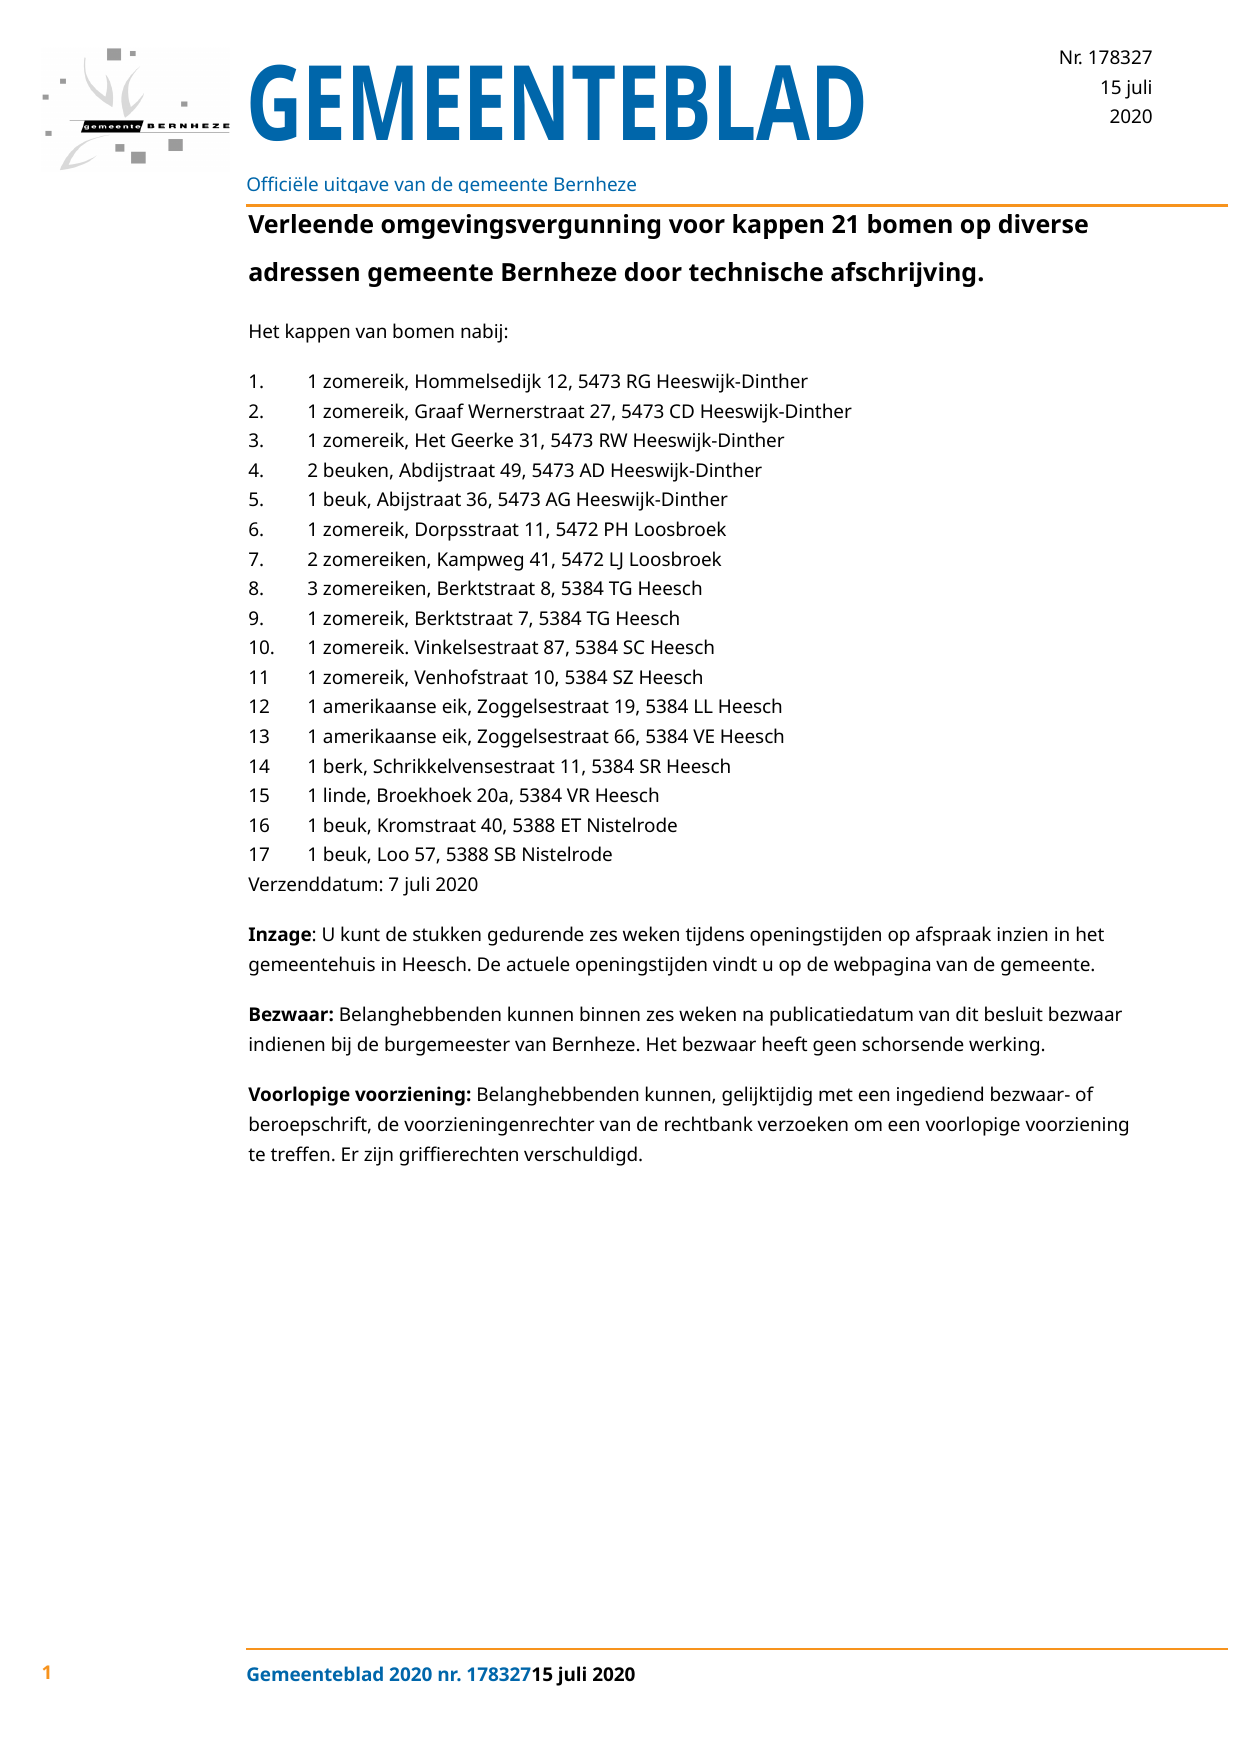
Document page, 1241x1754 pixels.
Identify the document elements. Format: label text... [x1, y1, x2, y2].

text Bezwaar: Belanghebbenden kunnen binnen zes weken na publicatiedatum van dit besluit bezwaar indienen bij de burgemeester van Bernheze. Het bezwaar heeft geen schorsende werking. [248, 1002, 1152, 1057]
text Voorlopige voorziening: Belanghebbenden kunnen, gelijktijdig met een ingediend bezwaar- of beroepschrift, de voorzieningenrechter van de rechtbank verzoeken om een voorlopige voorziening te treffen. Er zijn griffierechten verschuldigd. [248, 1082, 1152, 1167]
picture [41, 47, 231, 172]
list 1 zomereik. Vinkelsestraat 87, 5384 SC Heesch [248, 634, 1152, 660]
text Verleende omgevingsvergunning voor kappen 21 bomen op diverse adressen gemeente Bernheze door technische afschrijving. [248, 207, 1152, 288]
list 1 beuk, Loo 57, 5388 SB Nistelrode [248, 842, 1152, 867]
list 1 zomereik, Het Geerke 31, 5473 RW Heeswijk-Dinther [248, 427, 1152, 453]
list 1 zomereik, Venhofstraat 10, 5384 SZ Heesch [248, 664, 1152, 690]
list 1 beuk, Abijstraat 36, 5473 AG Heeswijk-Dinther [248, 487, 1152, 512]
list 1 beuk, Kromstraat 40, 5388 ET Nistelrode [248, 812, 1152, 838]
list 1 amerikaanse eik, Zoggelsestraat 19, 5384 LL Heesch [248, 694, 1152, 719]
text Inzage: U kunt de stukken gedurende zes weken tijdens openingstijden op afspraak inzien in het gemeentehuis in Heesch. De actuele openingstijden vindt u op de webpagina van de gemeente. [248, 922, 1152, 977]
list 1 zomereik, Hommelsedijk 12, 5473 RG Heeswijk-Dinther [248, 368, 1152, 394]
list 1 berk, Schrikkelvensestraat 11, 5384 SR Heesch [248, 753, 1152, 779]
list 1 zomereik, Graaf Wernerstraat 27, 5473 CD Heeswijk-Dinther [248, 398, 1152, 424]
list 3 zomereiken, Berktstraat 8, 5384 TG Heesch [248, 575, 1152, 601]
list 1 zomereik, Berktstraat 7, 5384 TG Heesch [248, 605, 1152, 631]
list 2 zomereiken, Kampweg 41, 5472 LJ Loosbroek [248, 546, 1152, 572]
list 1 zomereik, Dorpsstraat 11, 5472 PH Loosbroek [248, 516, 1152, 542]
text Het kappen van bomen nabij: [248, 318, 1152, 344]
list 1 amerikaanse eik, Zoggelsestraat 66, 5384 VE Heesch [248, 723, 1152, 749]
text Verzenddatum: 7 juli 2020 [248, 871, 1152, 897]
list 2 beuken, Abdijstraat 49, 5473 AD Heeswijk-Dinther [248, 457, 1152, 483]
list 1 linde, Broekhoek 20a, 5384 VR Heesch [248, 782, 1152, 808]
